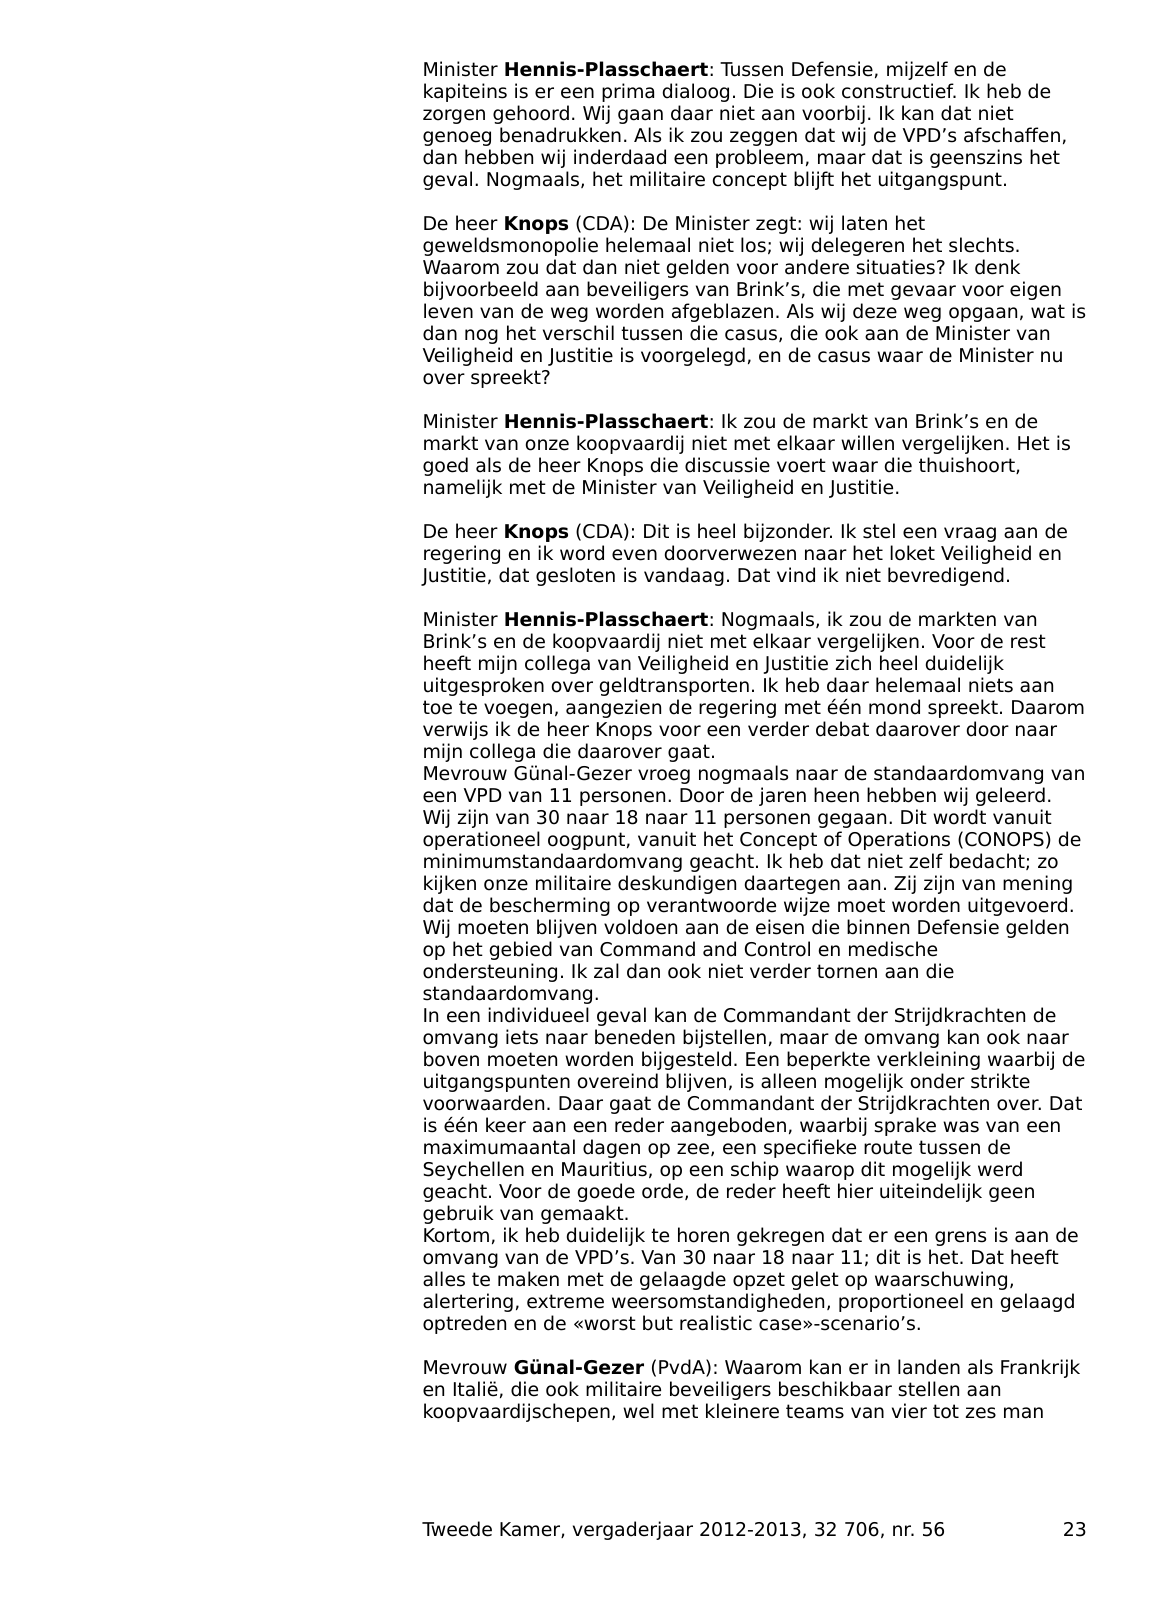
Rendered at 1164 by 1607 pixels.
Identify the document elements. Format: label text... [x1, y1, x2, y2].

text Kortom, ik heb duidelijk te horen gekregen dat er een grens is aan de omvang van de VPD’s. Van 30 naar 18 naar 11; dit is het. Dat heeft alles te maken met de gelaagde opzet gelet op waarschuwing, alertering, extreme weersomstandigheden, proportioneel en gelaagd optreden en de «worst but realistic case»-scenario’s. [422, 1225, 1087, 1335]
text Minister Hennis-Plasschaert: Nogmaals, ik zou de markten van Brink’s en de koopvaardij niet met elkaar vergelijken. Voor de rest heeft mijn collega van Veiligheid en Justitie zich heel duidelijk uitgesproken over geldtransporten. Ik heb daar helemaal niets aan toe te voegen, aangezien de regering met één mond spreekt. Daarom verwijs ik de heer Knops voor een verder debat daarover door naar mijn collega die daarover gaat. [422, 609, 1087, 763]
text Mevrouw Günal-Gezer vroeg nogmaals naar de standaardomvang van een VPD van 11 personen. Door de jaren heen hebben wij geleerd. Wij zijn van 30 naar 18 naar 11 personen gegaan. Dit wordt vanuit operationeel oogpunt, vanuit het Concept of Operations (CONOPS) de minimumstandaardomvang geacht. Ik heb dat niet zelf bedacht; zo kijken onze militaire deskundigen daartegen aan. Zij zijn van mening dat de bescherming op verantwoorde wijze moet worden uitgevoerd. Wij moeten blijven voldoen aan de eisen die binnen Defensie gelden op het gebied van Command and Control en medische ondersteuning. Ik zal dan ook niet verder tornen aan die standaardomvang. [422, 763, 1087, 1005]
text Minister Hennis-Plasschaert: Ik zou de markt van Brink’s en de markt van onze koopvaardij niet met elkaar willen vergelijken. Het is goed als de heer Knops die discussie voert waar die thuishoort, namelijk met de Minister van Veiligheid en Justitie. [422, 411, 1087, 499]
text Mevrouw Günal-Gezer (PvdA): Waarom kan er in landen als Frankrijk en Italië, die ook militaire beveiligers beschikbaar stellen aan koopvaardijschepen, wel met kleinere teams van vier tot zes man [422, 1357, 1087, 1423]
text De heer Knops (CDA): De Minister zegt: wij laten het geweldsmonopolie helemaal niet los; wij delegeren het slechts. Waarom zou dat dan niet gelden voor andere situaties? Ik denk bijvoorbeeld aan beveiligers van Brink’s, die met gevaar voor eigen leven van de weg worden afgeblazen. Als wij deze weg opgaan, wat is dan nog het verschil tussen die casus, die ook aan de Minister van Veiligheid en Justitie is voorgelegd, en de casus waar de Minister nu over spreekt? [422, 213, 1087, 389]
text De heer Knops (CDA): Dit is heel bijzonder. Ik stel een vraag aan de regering en ik word even doorverwezen naar het loket Veiligheid en Justitie, dat gesloten is vandaag. Dat vind ik niet bevredigend. [422, 521, 1087, 587]
text In een individueel geval kan de Commandant der Strijdkrachten de omvang iets naar beneden bijstellen, maar de omvang kan ook naar boven moeten worden bijgesteld. Een beperkte verkleining waarbij de uitgangspunten overeind blijven, is alleen mogelijk onder strikte voorwaarden. Daar gaat de Commandant der Strijdkrachten over. Dat is één keer aan een reder aangeboden, waarbij sprake was van een maximumaantal dagen op zee, een specifieke route tussen de Seychellen en Mauritius, op een schip waarop dit mogelijk werd geacht. Voor de goede orde, de reder heeft hier uiteindelijk geen gebruik van gemaakt. [422, 1005, 1087, 1225]
text Minister Hennis-Plasschaert: Tussen Defensie, mijzelf en de kapiteins is er een prima dialoog. Die is ook constructief. Ik heb de zorgen gehoord. Wij gaan daar niet aan voorbij. Ik kan dat niet genoeg benadrukken. Als ik zou zeggen dat wij de VPD’s afschaffen, dan hebben wij inderdaad een probleem, maar dat is geenszins het geval. Nogmaals, het militaire concept blijft het uitgangspunt. [422, 59, 1087, 191]
